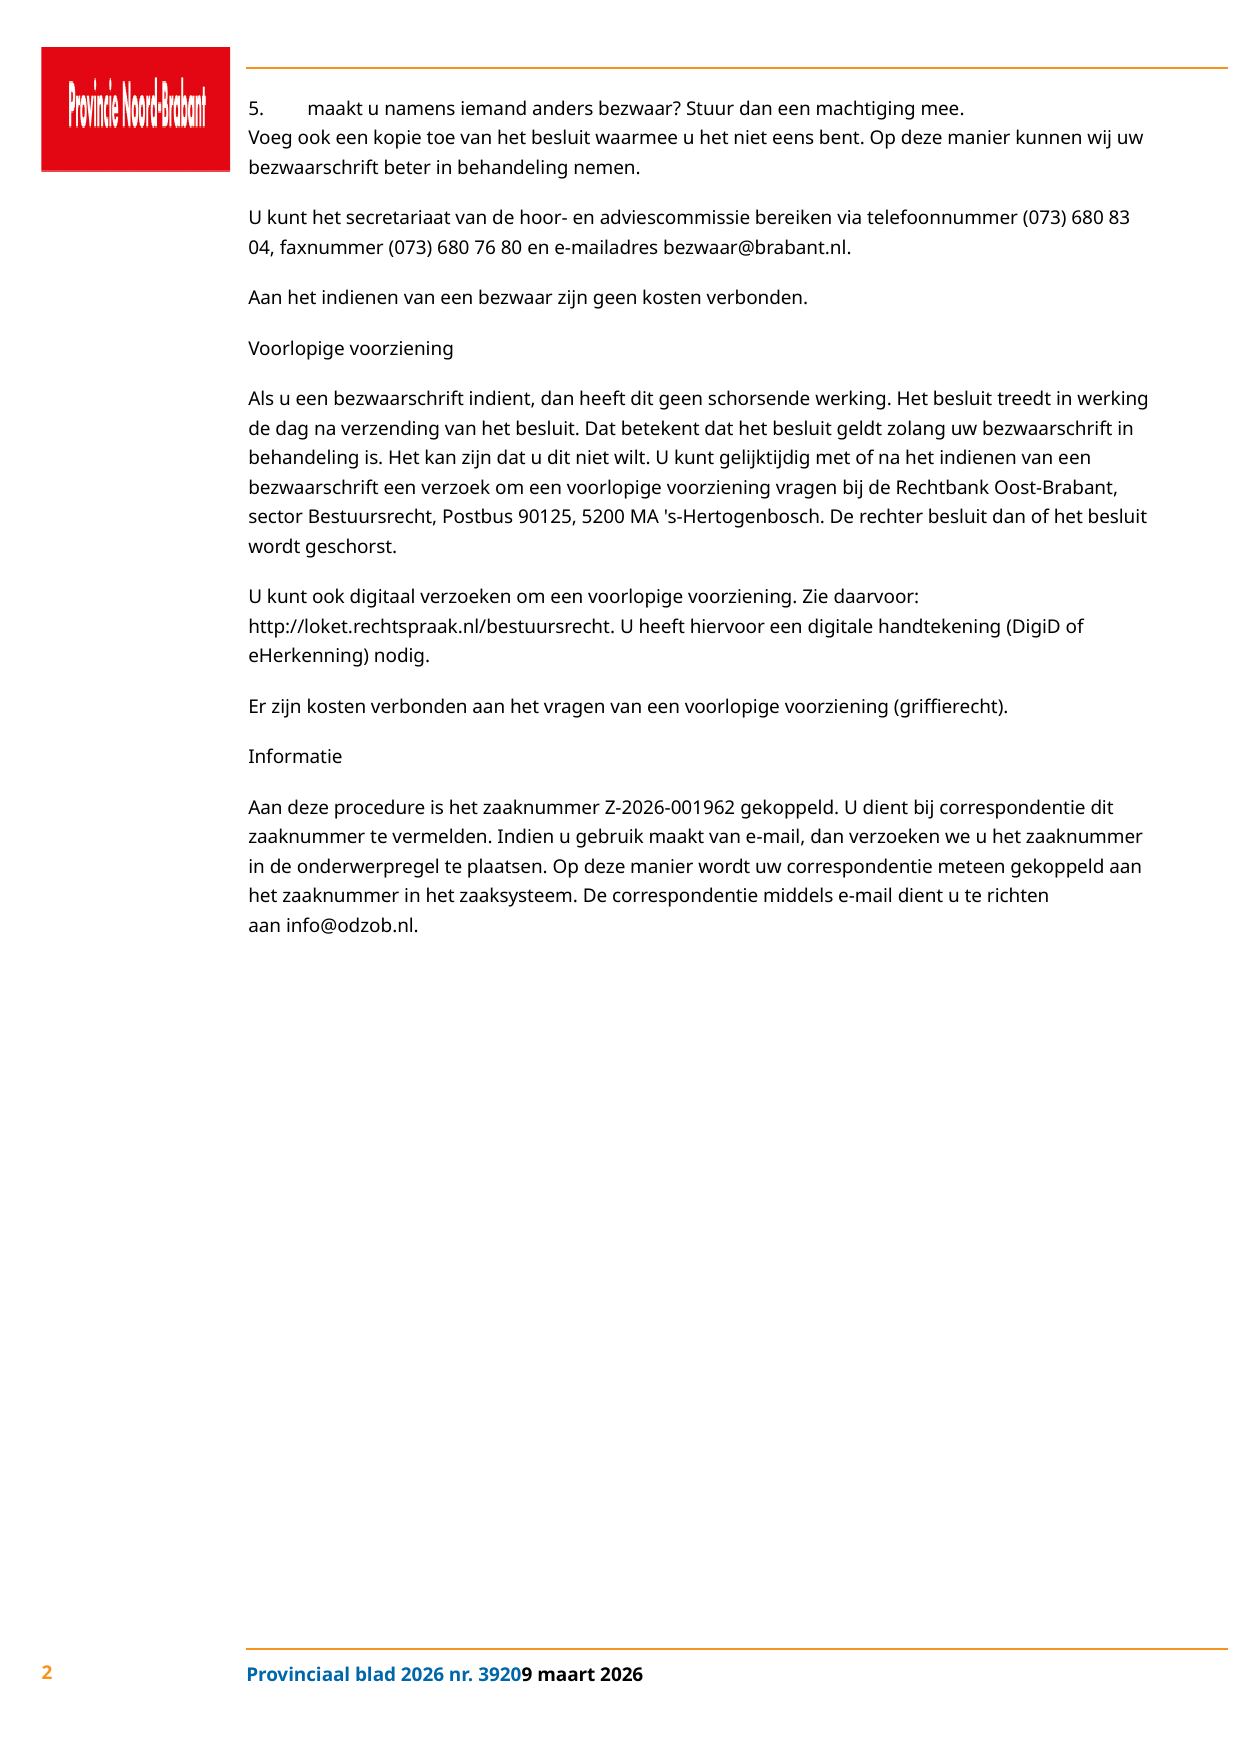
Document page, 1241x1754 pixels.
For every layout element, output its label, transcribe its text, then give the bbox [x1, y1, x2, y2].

text U kunt ook digitaal verzoeken om een voorlopige voorziening. Zie daarvoor: http://loket.rechtspraak.nl/bestuursrecht. U heeft hiervoor een digitale handtekening (DigiD of eHerkenning) nodig. [248, 583, 1152, 668]
text Voeg ook een kopie toe van het besluit waarmee u het niet eens bent. Op deze manier kunnen wij uw bezwaarschrift beter in behandeling nemen. [248, 124, 1152, 180]
text Als u een bezwaarschrift indient, dan heeft dit geen schorsende werking. Het besluit treedt in werking de dag na verzending van het besluit. Dat betekent dat het besluit geldt zolang uw bezwaarschrift in behandeling is. Het kan zijn dat u dit niet wilt. U kunt gelijktijdig met of na het indienen van een bezwaarschrift een verzoek om een voorlopige voorziening vragen bij de Rechtbank Oost-Brabant, sector Bestuursrecht, Postbus 90125, 5200 MA 's‑Hertogenbosch. De rechter besluit dan of het besluit wordt geschorst. [248, 385, 1152, 559]
text Er zijn kosten verbonden aan het vragen van een voorlopige voorziening (griffierecht). [248, 693, 1152, 719]
text U kunt het secretariaat van de hoor- en adviescommissie bereiken via telefoonnummer (073) 680 83 04, faxnummer (073) 680 76 80 en e-mailadres bezwaar@brabant.nl. [248, 204, 1152, 260]
text Aan deze procedure is het zaaknummer Z-2026-001962 gekoppeld. U dient bij correspondentie dit zaaknummer te vermelden. Indien u gebruik maakt van e-mail, dan verzoeken we u het zaaknummer in de onderwerpregel te plaatsen. Op deze manier wordt uw correspondentie meteen gekoppeld aan het zaaknummer in het zaaksysteem. De correspondentie middels e-mail dient u te richten aan info@odzob.nl. [248, 794, 1152, 938]
list maakt u namens iemand anders bezwaar? Stuur dan een machtiging mee. [248, 95, 1152, 121]
text Informatie [248, 743, 1152, 769]
text Aan het indienen van een bezwaar zijn geen kosten verbonden. [248, 284, 1152, 310]
picture [41, 47, 231, 172]
text Voorlopige voorziening [248, 335, 1152, 361]
